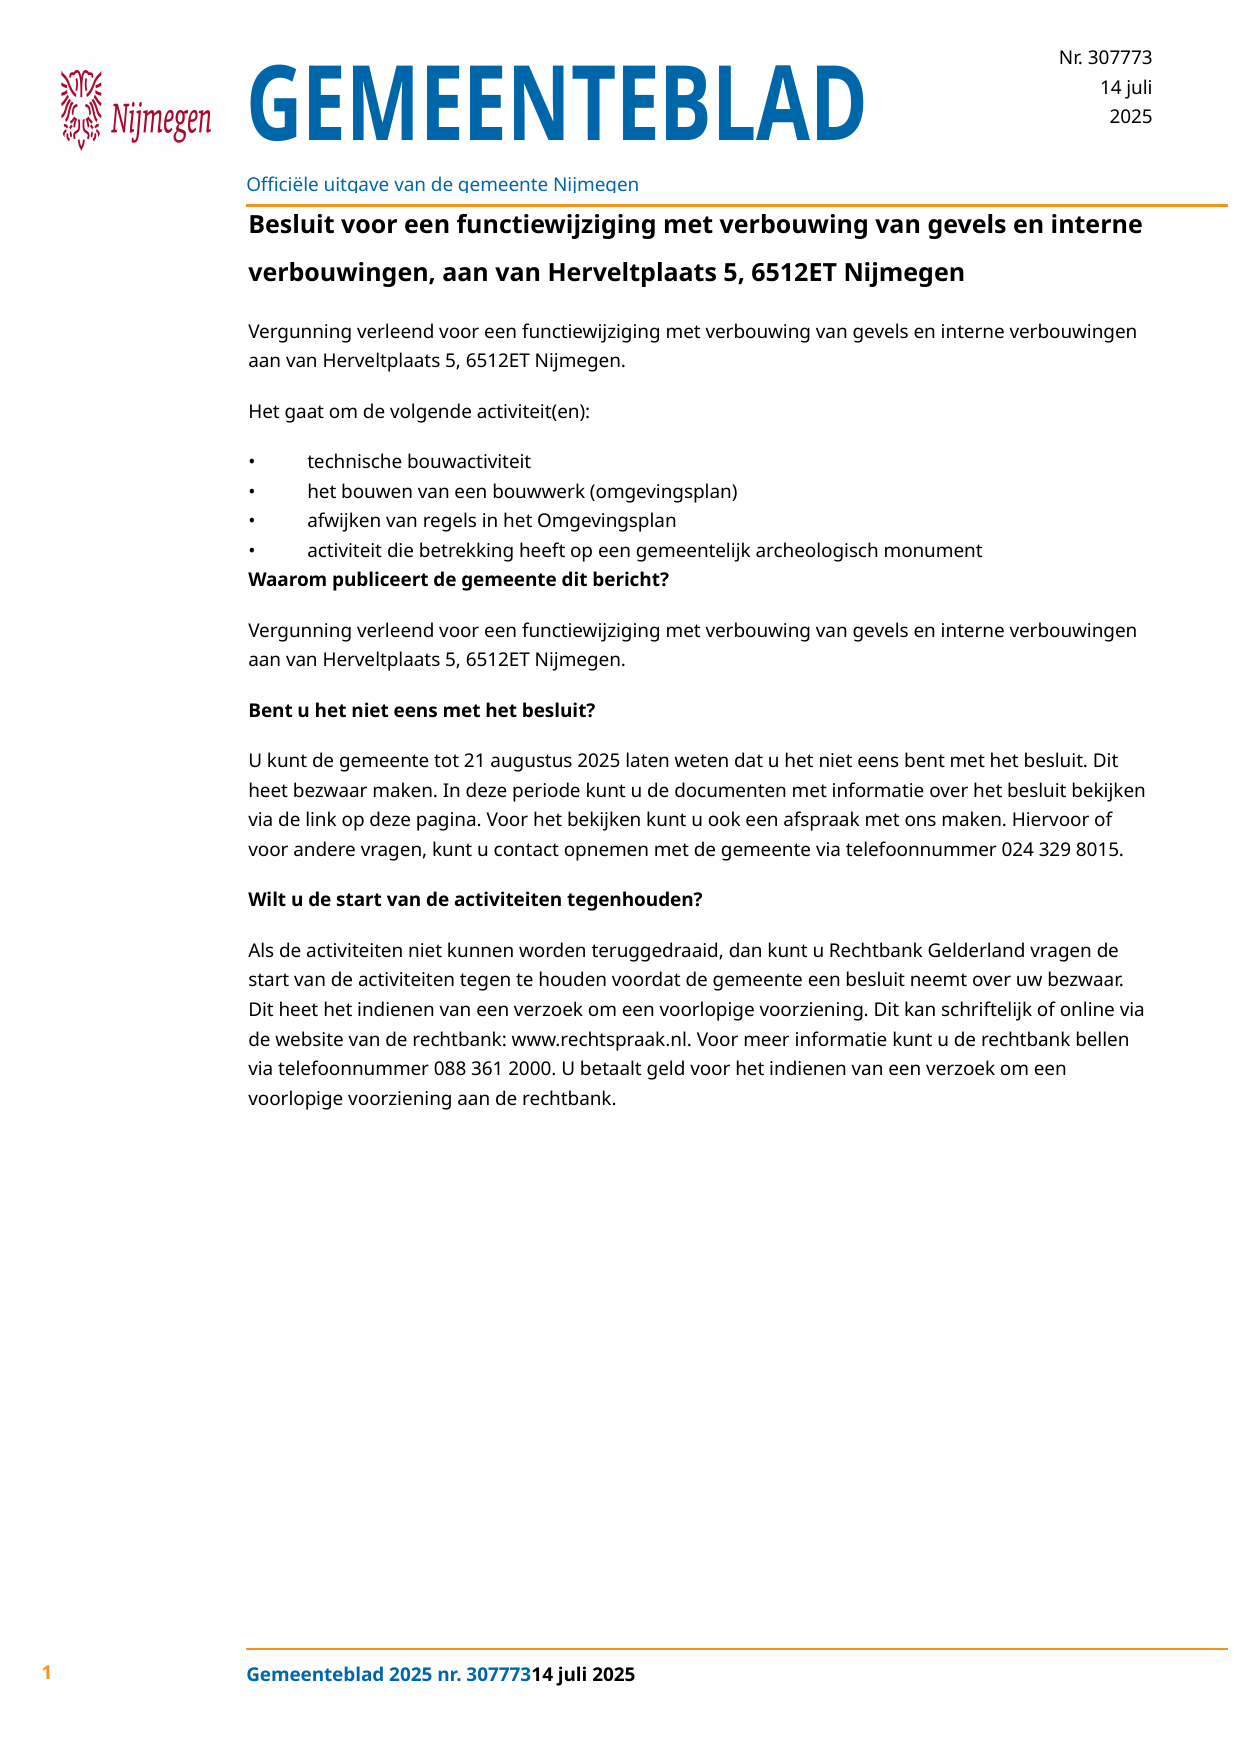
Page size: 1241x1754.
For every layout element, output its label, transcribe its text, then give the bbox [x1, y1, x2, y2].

list het bouwen van een bouwwerk (omgevingsplan) [248, 478, 1152, 504]
picture [41, 47, 231, 172]
text Het gaat om de volgende activiteit(en): [248, 398, 1152, 424]
list activiteit die betrekking heeft op een gemeentelijk archeologisch monument [248, 537, 1152, 563]
text Als de activiteiten niet kunnen worden teruggedraaid, dan kunt u Rechtbank Gelderland vragen de start van de activiteiten tegen te houden voordat de gemeente een besluit neemt over uw bezwaar. Dit heet het indienen van een verzoek om een voorlopige voorziening. Dit kan schriftelijk of online via de website van de rechtbank: www.rechtspraak.nl. Voor meer informatie kunt u de rechtbank bellen via telefoonnummer 088 361 2000. U betaalt geld voor het indienen van een verzoek om een voorlopige voorziening aan de rechtbank. [248, 937, 1152, 1111]
text Vergunning verleend voor een functiewijziging met verbouwing van gevels en interne verbouwingen aan van Herveltplaats 5, 6512ET Nijmegen. [248, 617, 1152, 672]
text Wilt u de start van de activiteiten tegenhouden? [248, 887, 1152, 912]
text Bent u het niet eens met het besluit? [248, 697, 1152, 723]
text Besluit voor een functiewijziging met verbouwing van gevels en interne verbouwingen, aan van Herveltplaats 5, 6512ET Nijmegen [248, 207, 1152, 288]
text Vergunning verleend voor een functiewijziging met verbouwing van gevels en interne verbouwingen aan van Herveltplaats 5, 6512ET Nijmegen. [248, 318, 1152, 373]
text Waarom publiceert de gemeente dit bericht? [248, 567, 1152, 592]
list afwijken van regels in het Omgevingsplan [248, 507, 1152, 533]
text U kunt de gemeente tot 21 augustus 2025 laten weten dat u het niet eens bent met het besluit. Dit heet bezwaar maken. In deze periode kunt u de documenten met informatie over het besluit bekijken via de link op deze pagina. Voor het bekijken kunt u ook een afspraak met ons maken. Hiervoor of voor andere vragen, kunt u contact opnemen met de gemeente via telefoonnummer 024 329 8015. [248, 747, 1152, 862]
list technische bouwactiviteit [248, 448, 1152, 474]
